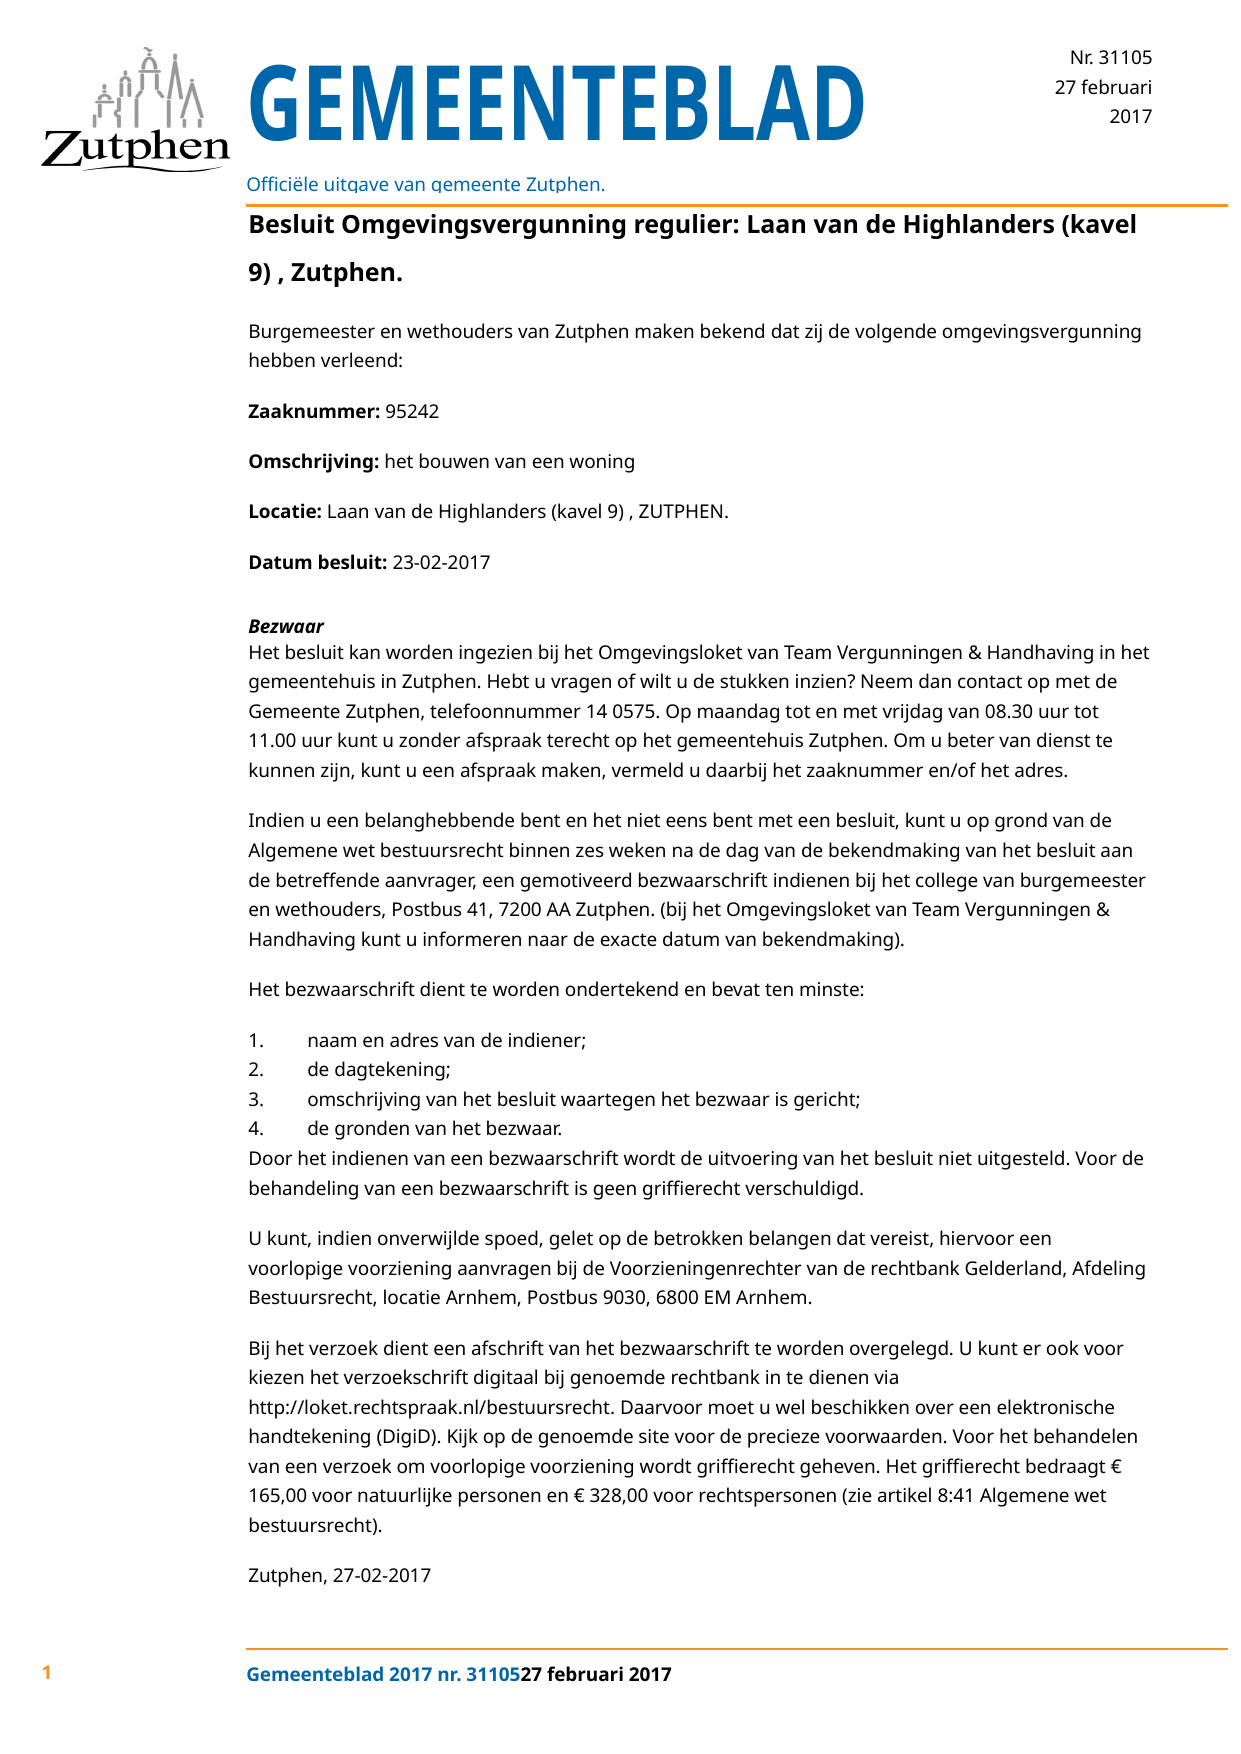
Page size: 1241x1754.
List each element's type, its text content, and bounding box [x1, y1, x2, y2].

text Bezwaar [248, 613, 1152, 639]
text U kunt, indien onverwijlde spoed, gelet op de betrokken belangen dat vereist, hiervoor een voorlopige voorziening aanvragen bij de Voorzieningenrechter van de rechtbank Gelderland, Afdeling Bestuursrecht, locatie Arnhem, Postbus 9030, 6800 EM Arnhem. [248, 1225, 1152, 1310]
picture [41, 47, 231, 172]
text Locatie: Laan van de Highlanders (kavel 9) , ZUTPHEN. [248, 499, 1152, 524]
list de dagtekening; [248, 1056, 1152, 1082]
text Bij het verzoek dient een afschrift van het bezwaarschrift te worden overgelegd. U kunt er ook voor kiezen het verzoekschrift digitaal bij genoemde rechtbank in te dienen via http://loket.rechtspraak.nl/bestuursrecht. Daarvoor moet u wel beschikken over een elektronische handtekening (DigiD). Kijk op de genoemde site voor de precieze voorwaarden. Voor het behandelen van een verzoek om voorlopige voorziening wordt griffierecht geheven. Het griffierecht bedraagt € 165,00 voor natuurlijke personen en € 328,00 voor rechtspersonen (zie artikel 8:41 Algemene wet bestuursrecht). [248, 1335, 1152, 1538]
text Het bezwaarschrift dient te worden ondertekend en bevat ten minste: [248, 976, 1152, 1002]
text Het besluit kan worden ingezien bij het Omgevingsloket van Team Vergunningen & Handhaving in het gemeentehuis in Zutphen. Hebt u vragen of wilt u de stukken inzien? Neem dan contact op met de Gemeente Zutphen, telefoonnummer 14 0575. Op maandag tot en met vrijdag van 08.30 uur tot 11.00 uur kunt u zonder afspraak terecht op het gemeentehuis Zutphen. Om u beter van dienst te kunnen zijn, kunt u een afspraak maken, vermeld u daarbij het zaaknummer en/of het adres. [248, 639, 1152, 783]
text Burgemeester en wethouders van Zutphen maken bekend dat zij de volgende omgevingsvergunning hebben verleend: [248, 318, 1152, 373]
text Datum besluit: 23-02-2017 [248, 549, 1152, 575]
text Besluit Omgevingsvergunning regulier: Laan van de Highlanders (kavel 9) , Zutphen. [248, 207, 1152, 288]
text Omschrijving: het bouwen van een woning [248, 448, 1152, 474]
text Zutphen, 27-02-2017 [248, 1563, 1152, 1588]
list omschrijving van het besluit waartegen het bezwaar is gericht; [248, 1086, 1152, 1112]
list naam en adres van de indiener; [248, 1027, 1152, 1052]
text Zaaknummer: 95242 [248, 398, 1152, 424]
text Indien u een belanghebbende bent en het niet eens bent met een besluit, kunt u op grond van de Algemene wet bestuursrecht binnen zes weken na de dag van de bekendmaking van het besluit aan de betreffende aanvrager, een gemotiveerd bezwaarschrift indienen bij het college van burgemeester en wethouders, Postbus 41, 7200 AA Zutphen. (bij het Omgevingsloket van Team Vergunningen & Handhaving kunt u informeren naar de exacte datum van bekendmaking). [248, 808, 1152, 952]
list de gronden van het bezwaar. [248, 1116, 1152, 1141]
text Door het indienen van een bezwaarschrift wordt de uitvoering van het besluit niet uitgesteld. Voor de behandeling van een bezwaarschrift is geen griffierecht verschuldigd. [248, 1145, 1152, 1200]
